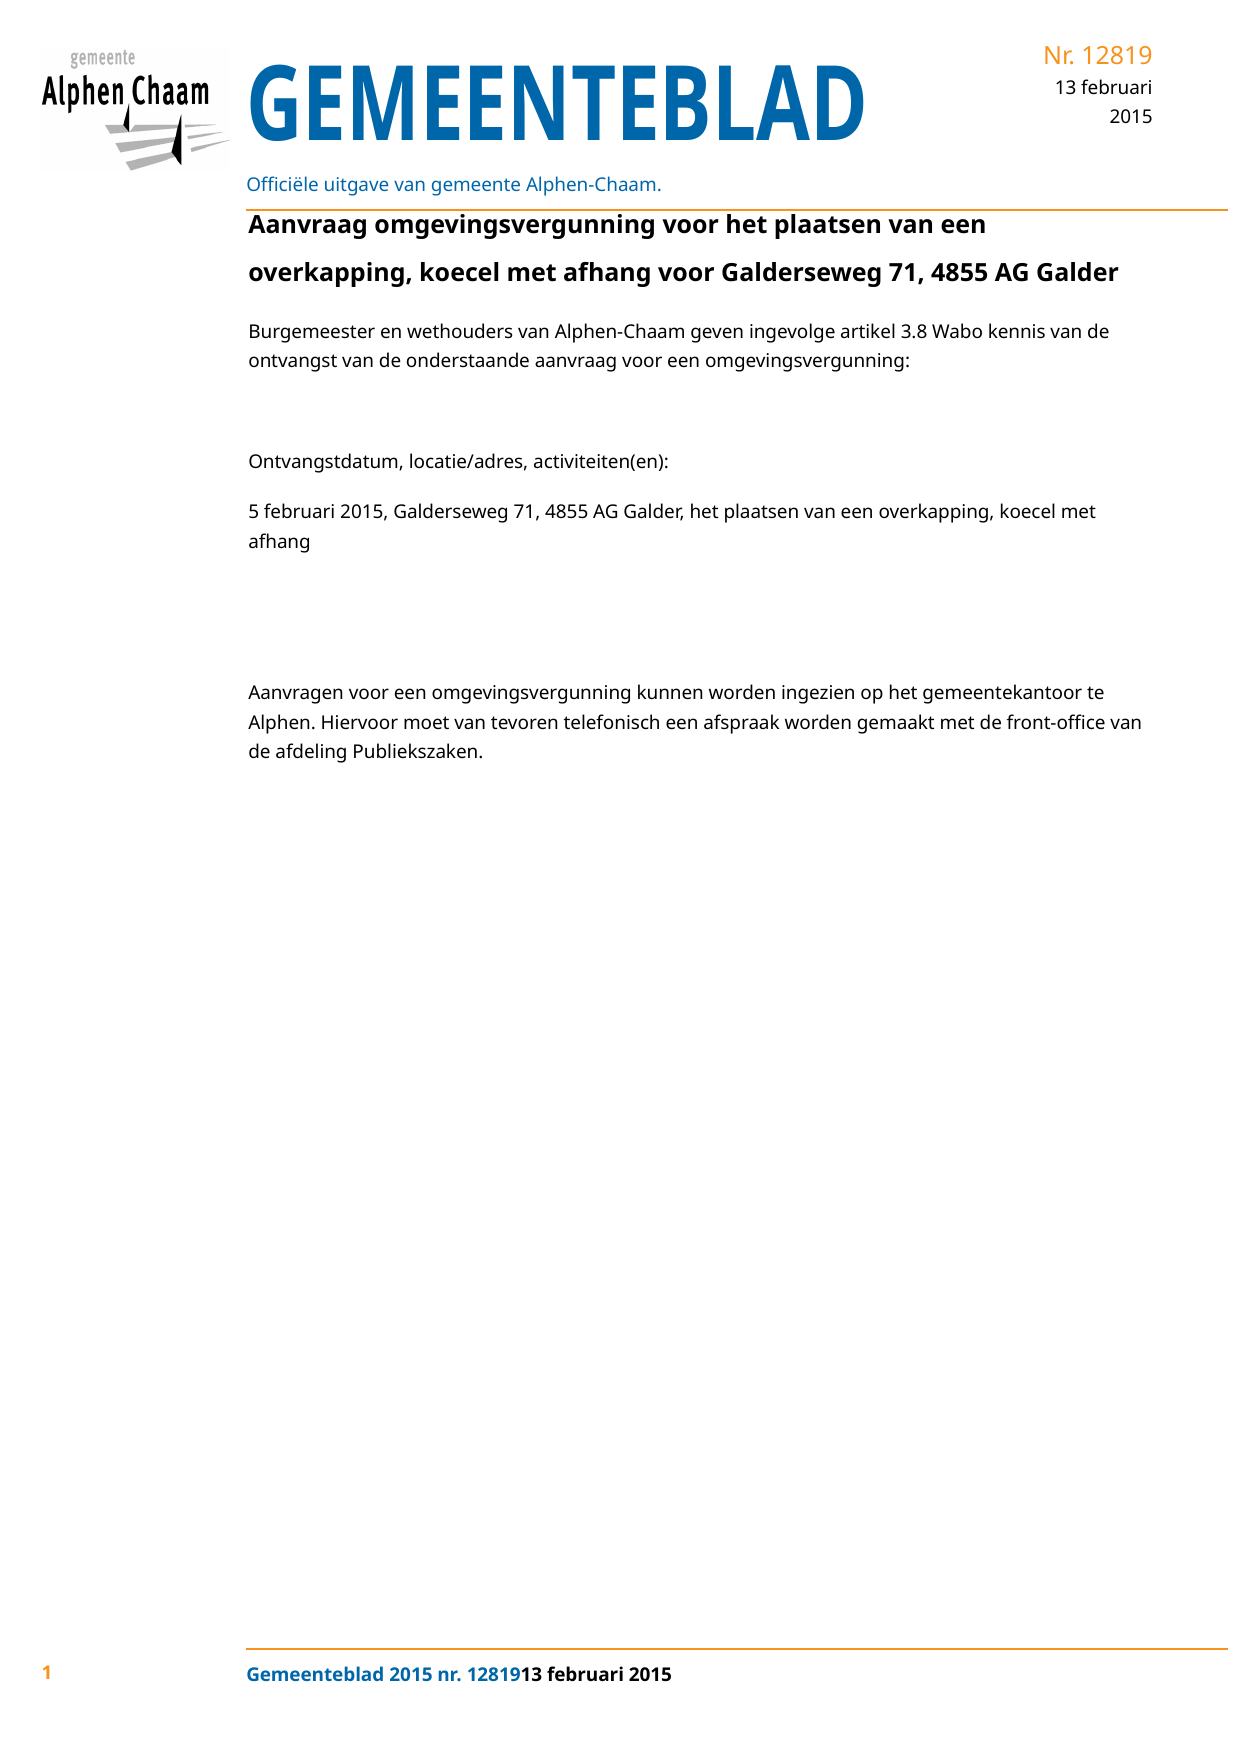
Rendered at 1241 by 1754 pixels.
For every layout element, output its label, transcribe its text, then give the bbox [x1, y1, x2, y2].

text Aanvragen voor een omgevingsvergunning kunnen worden ingezien op het gemeentekantoor te Alphen. Hiervoor moet van tevoren telefonisch een afspraak worden gemaakt met de front-office van de afdeling Publiekszaken. [248, 679, 1152, 764]
text Ontvangstdatum, locatie/adres, activiteiten(en): [248, 448, 1152, 474]
text Burgemeester en wethouders van Alphen-Chaam geven ingevolge artikel 3.8 Wabo kennis van de ontvangst van de onderstaande aanvraag voor een omgevingsvergunning: [248, 318, 1152, 373]
text 5 februari 2015, Galderseweg 71, 4855 AG Galder, het plaatsen van een overkapping, koecel met afhang [248, 499, 1152, 554]
text Aanvraag omgevingsvergunning voor het plaatsen van een overkapping, koecel met afhang voor Galderseweg 71, 4855 AG Galder [248, 211, 1152, 288]
picture [41, 47, 231, 172]
